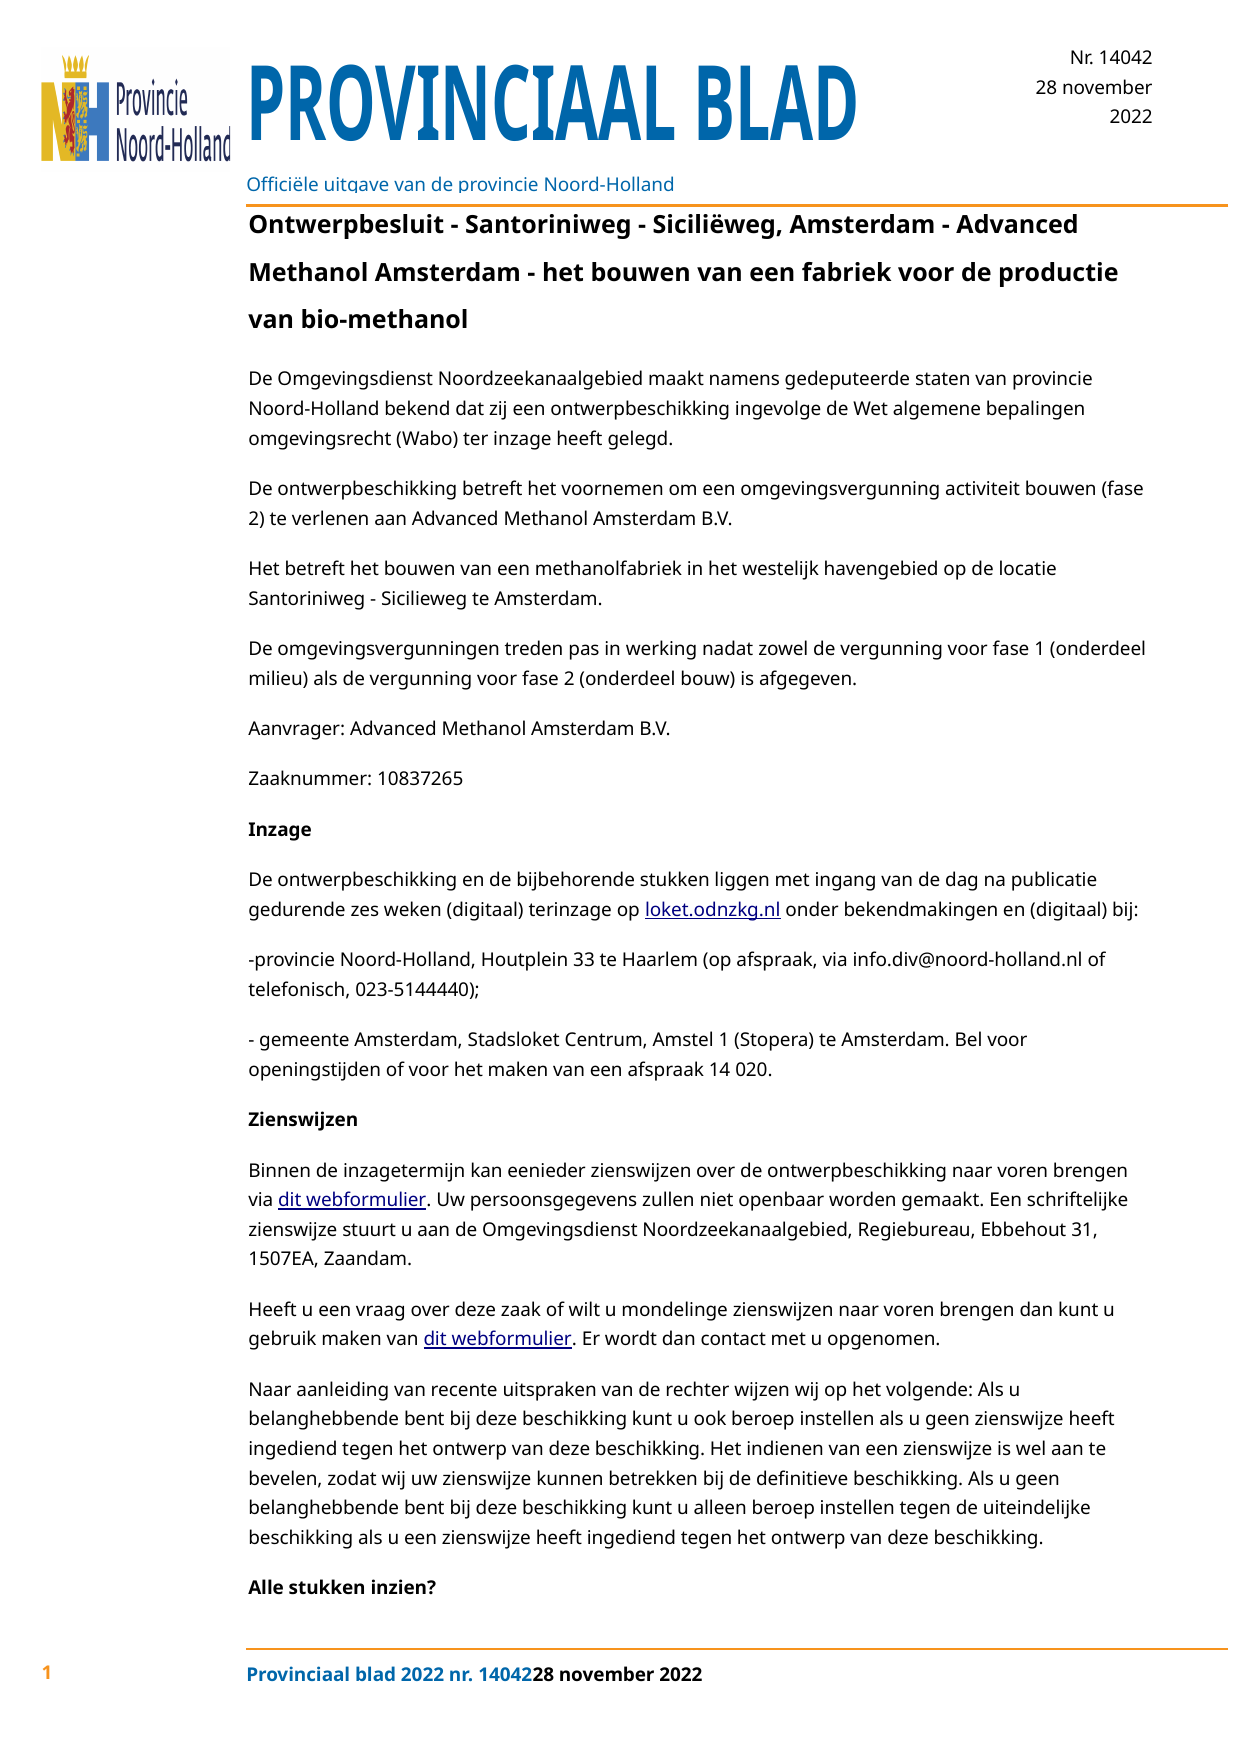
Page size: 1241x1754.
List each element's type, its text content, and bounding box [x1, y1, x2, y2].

text Heeft u een vraag over deze zaak of wilt u mondelinge zienswijzen naar voren brengen dan kunt u gebruik maken van dit webformulier. Er wordt dan contact met u opgenomen. [248, 1296, 1152, 1351]
text -provincie Noord-Holland, Houtplein 33 te Haarlem (op afspraak, via info.div@noord-holland.nl of telefonisch, 023-5144440); [248, 946, 1152, 1002]
text Ontwerpbesluit - Santoriniweg - Siciliëweg, Amsterdam - Advanced Methanol Amsterdam - het bouwen van een fabriek voor de productie van bio-methanol [248, 207, 1152, 336]
text Binnen de inzagetermijn kan eenieder zienswijzen over de ontwerpbeschikking naar voren brengen via dit webformulier. Uw persoonsgegevens zullen niet openbaar worden gemaakt. Een schriftelijke zienswijze stuurt u aan de Omgevingsdienst Noordzeekanaalgebied, Regiebureau, Ebbehout 31, 1507EA, Zaandam. [248, 1157, 1152, 1271]
text Zaaknummer: 10837265 [248, 766, 1152, 791]
text De ontwerpbeschikking betreft het voornemen om een omgevingsvergunning activiteit bouwen (fase 2) te verlenen aan Advanced Methanol Amsterdam B.V. [248, 475, 1152, 530]
text De Omgevingsdienst Noordzeekanaalgebied maakt namens gedeputeerde staten van provincie Noord-Holland bekend dat zij een ontwerpbeschikking ingevolge de Wet algemene bepalingen omgevingsrecht (Wabo) ter inzage heeft gelegd. [248, 366, 1152, 450]
text Naar aanleiding van recente uitspraken van de rechter wijzen wij op het volgende: Als u belanghebbende bent bij deze beschikking kunt u ook beroep instellen als u geen zienswijze heeft ingediend tegen het ontwerp van deze beschikking. Het indienen van een zienswijze is wel aan te bevelen, zodat wij uw zienswijze kunnen betrekken bij de definitieve beschikking. Als u geen belanghebbende bent bij deze beschikking kunt u alleen beroep instellen tegen de uiteindelijke beschikking als u een zienswijze heeft ingediend tegen het ontwerp van deze beschikking. [248, 1376, 1152, 1549]
text Zienswijzen [248, 1106, 1152, 1132]
text Het betreft het bouwen van een methanolfabriek in het westelijk havengebied op de locatie Santoriniweg - Sicilieweg te Amsterdam. [248, 555, 1152, 610]
text Aanvrager: Advanced Methanol Amsterdam B.V. [248, 715, 1152, 741]
text Inzage [248, 816, 1152, 842]
picture [41, 47, 231, 172]
text - gemeente Amsterdam, Stadsloket Centrum, Amstel 1 (Stopera) te Amsterdam. Bel voor openingstijden of voor het maken van een afspraak 14 020. [248, 1026, 1152, 1082]
text De omgevingsvergunningen treden pas in werking nadat zowel de vergunning voor fase 1 (onderdeel milieu) als de vergunning voor fase 2 (onderdeel bouw) is afgegeven. [248, 635, 1152, 690]
text Alle stukken inzien? [248, 1574, 1152, 1600]
text De ontwerpbeschikking en de bijbehorende stukken liggen met ingang van de dag na publicatie gedurende zes weken (digitaal) terinzage op loket.odnzkg.nl onder bekendmakingen en (digitaal) bij: [248, 866, 1152, 922]
